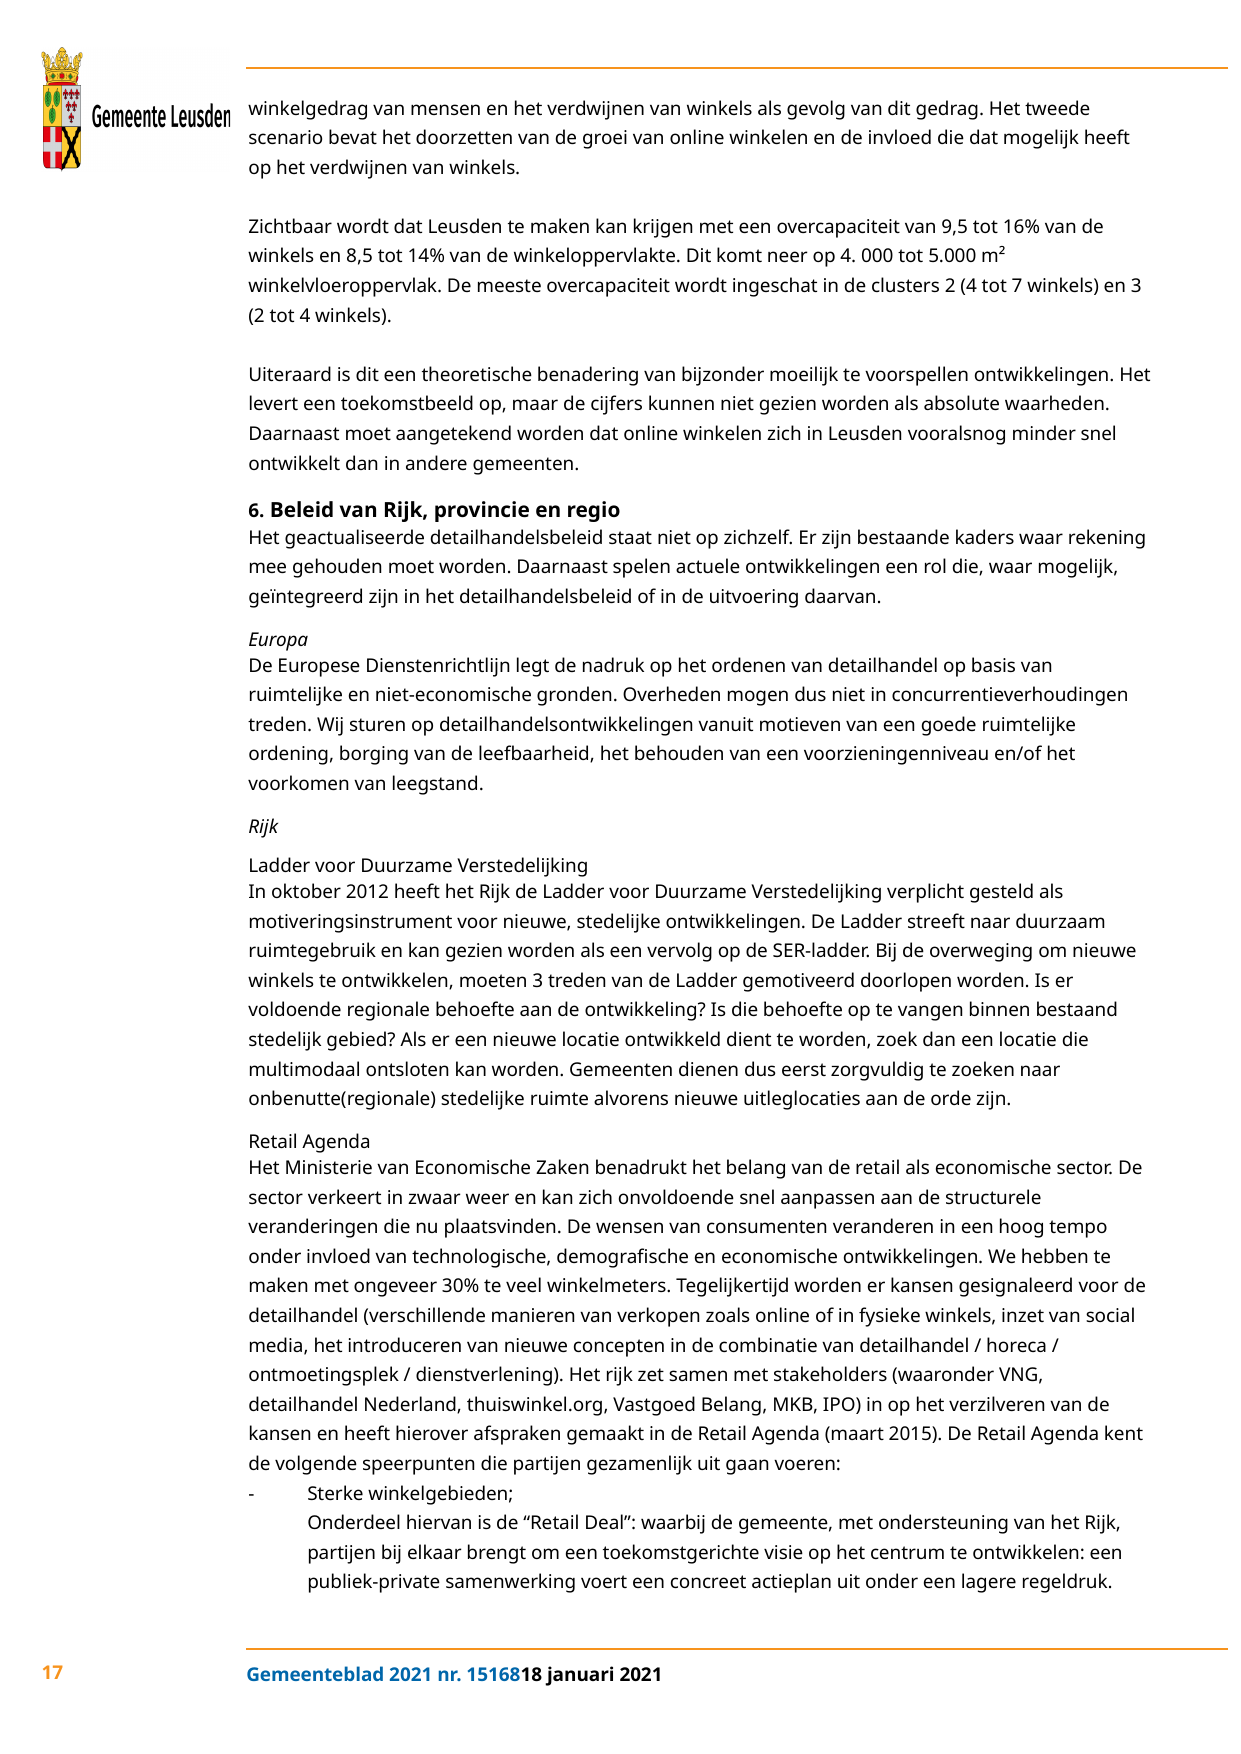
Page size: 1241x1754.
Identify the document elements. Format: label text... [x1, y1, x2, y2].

text Rijk [248, 813, 1152, 839]
text winkelgedrag van mensen en het verdwijnen van winkels als gevolg van dit gedrag. Het tweede scenario bevat het doorzetten van de groei van online winkelen en de invloed die dat mogelijk heeft op het verdwijnen van winkels. [248, 95, 1152, 180]
text Het geactualiseerde detailhandelsbeleid staat niet op zichzelf. Er zijn bestaande kaders waar rekening mee gehouden moet worden. Daarnaast spelen actuele ontwikkelingen een rol die, waar mogelijk, geïntegreerd zijn in het detailhandelsbeleid of in de uitvoering daarvan. [248, 524, 1152, 609]
text In oktober 2012 heeft het Rijk de Ladder voor Duurzame Verstedelijking verplicht gesteld als motiveringsinstrument voor nieuwe, stedelijke ontwikkelingen. De Ladder streeft naar duurzaam ruimtegebruik en kan gezien worden als een vervolg op de SER-ladder. Bij de overweging om nieuwe winkels te ontwikkelen, moeten 3 treden van de Ladder gemotiveerd doorlopen worden. Is er voldoende regionale behoefte aan de ontwikkeling? Is die behoefte op te vangen binnen bestaand stedelijk gebied? Als er een nieuwe locatie ontwikkeld dient te worden, zoek dan een locatie die multimodaal ontsloten kan worden. Gemeenten dienen dus eerst zorgvuldig te zoeken naar onbenutte(regionale) stedelijke ruimte alvorens nieuwe uitleglocaties aan de orde zijn. [248, 878, 1152, 1111]
text De Europese Dienstenrichtlijn legt de nadruk op het ordenen van detailhandel op basis van ruimtelijke en niet-economische gronden. Overheden mogen dus niet in concurrentieverhoudingen treden. Wij sturen op detailhandelsontwikkelingen vanuit motieven van een goede ruimtelijke ordening, borging van de leefbaarheid, het behouden van een voorzieningenniveau en/of het voorkomen van leegstand. [248, 652, 1152, 796]
text Zichtbaar wordt dat Leusden te maken kan krijgen met een overcapaciteit van 9,5 tot 16% van de winkels en 8,5 tot 14% van de winkeloppervlakte. Dit komt neer op 4. 000 tot 5.000 m² winkelvloeroppervlak. De meeste overcapaciteit wordt ingeschat in de clusters 2 (4 tot 7 winkels) en 3 (2 tot 4 winkels). [248, 213, 1152, 328]
text Uiteraard is dit een theoretische benadering van bijzonder moeilijk te voorspellen ontwikkelingen. Het levert een toekomstbeeld op, maar de cijfers kunnen niet gezien worden als absolute waarheden. Daarnaast moet aangetekend worden dat online winkelen zich in Leusden vooralsnog minder snel ontwikkelt dan in andere gemeenten. [248, 361, 1152, 476]
list Onderdeel hiervan is de “Retail Deal”: waarbij de gemeente, met ondersteuning van het Rijk, partijen bij elkaar brengt om een toekomstgerichte visie op het centrum te ontwikkelen: een publiek-private samenwerking voert een concreet actieplan uit onder een lagere regeldruk. [248, 1509, 1152, 1594]
picture [41, 47, 231, 172]
text Europa [248, 626, 1152, 652]
list Sterke winkelgebieden; [248, 1480, 1152, 1505]
text 6. Beleid van Rijk, provincie en regio [248, 495, 1152, 524]
text Retail Agenda [248, 1128, 1152, 1154]
text Het Ministerie van Economische Zaken benadrukt het belang van de retail als economische sector. De sector verkeert in zwaar weer en kan zich onvoldoende snel aanpassen aan de structurele veranderingen die nu plaatsvinden. De wensen van consumenten veranderen in een hoog tempo onder invloed van technologische, demografische en economische ontwikkelingen. We hebben te maken met ongeveer 30% te veel winkelmeters. Tegelijkertijd worden er kansen gesignaleerd voor de detailhandel (verschillende manieren van verkopen zoals online of in fysieke winkels, inzet van social media, het introduceren van nieuwe concepten in de combinatie van detailhandel / horeca / ontmoetingsplek / dienstverlening). Het rijk zet samen met stakeholders (waaronder VNG, detailhandel Nederland, thuiswinkel.org, Vastgoed Belang, MKB, IPO) in op het verzilveren van de kansen en heeft hierover afspraken gemaakt in de Retail Agenda (maart 2015). De Retail Agenda kent de volgende speerpunten die partijen gezamenlijk uit gaan voeren: [248, 1154, 1152, 1476]
text Ladder voor Duurzame Verstedelijking [248, 853, 1152, 878]
